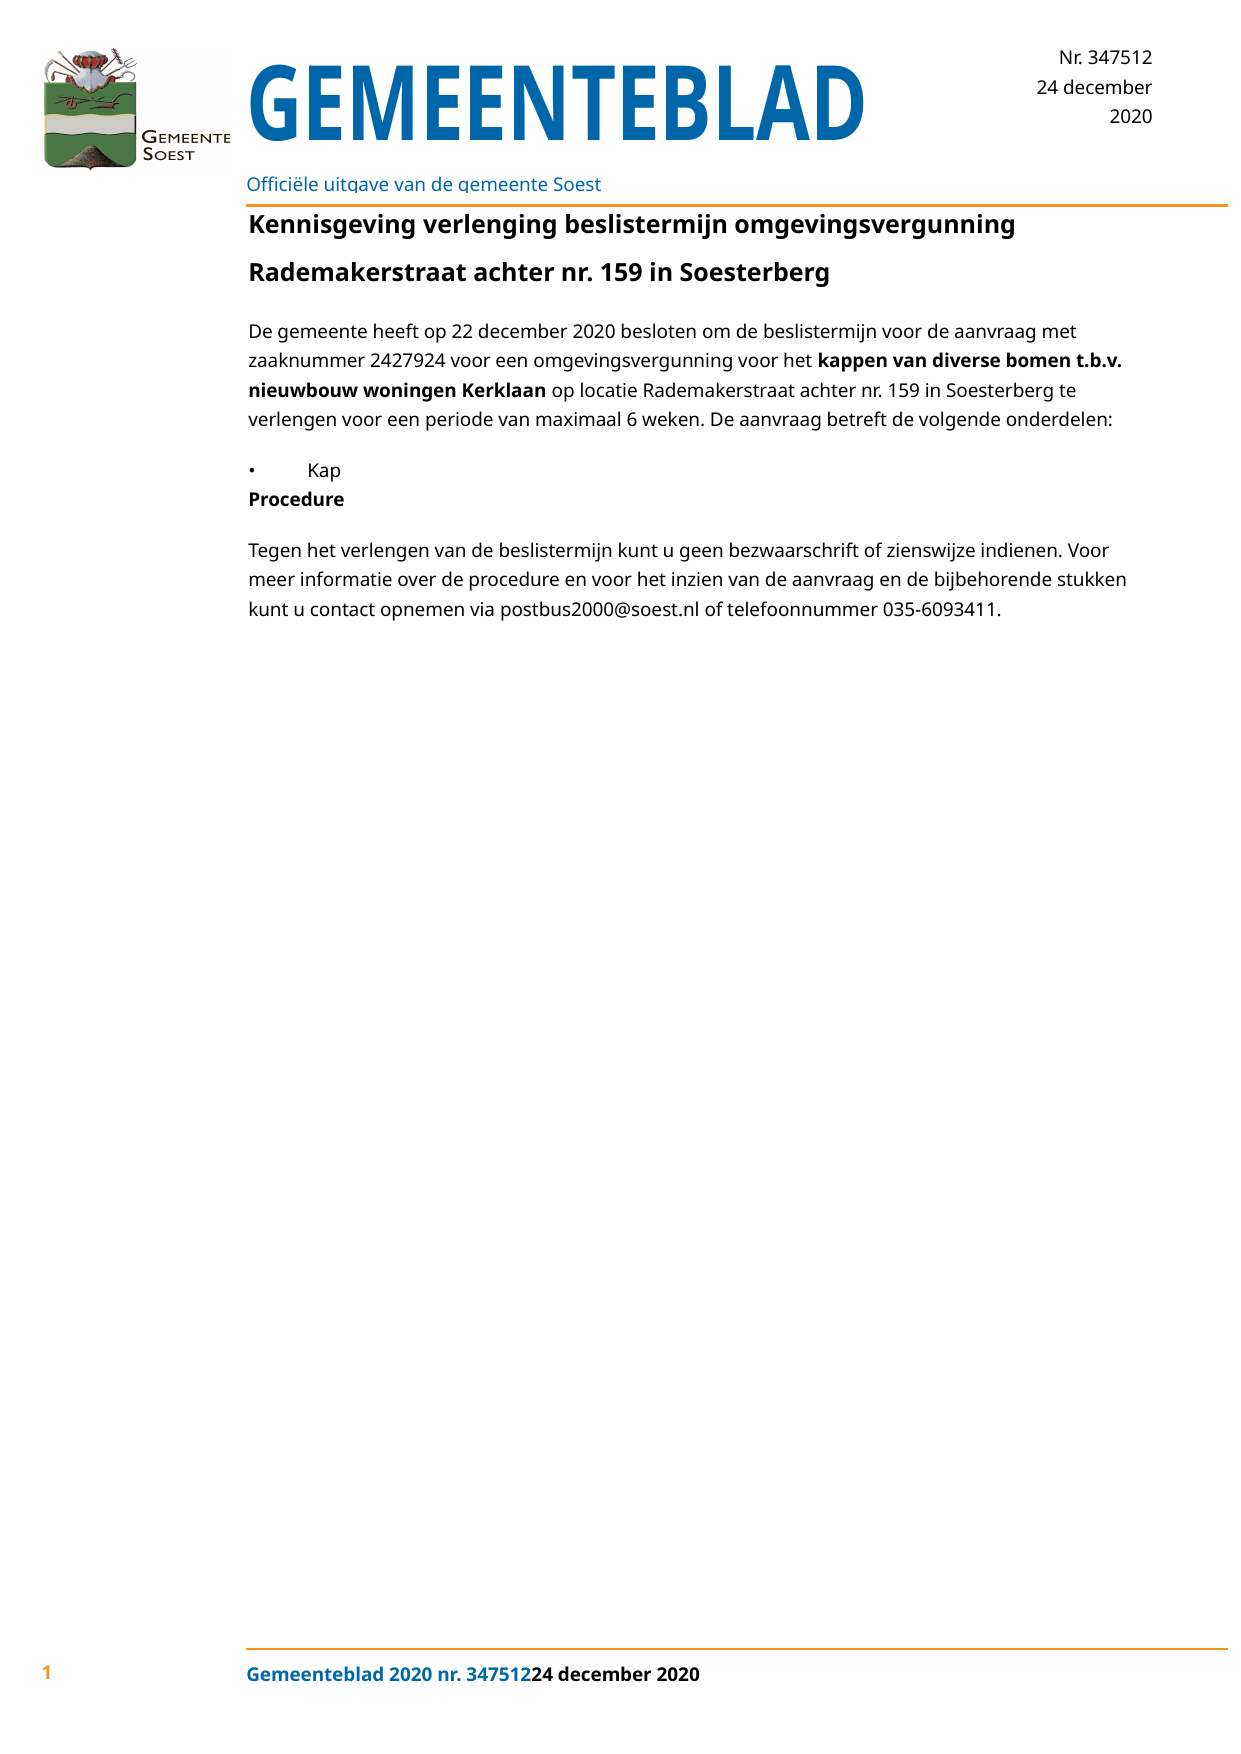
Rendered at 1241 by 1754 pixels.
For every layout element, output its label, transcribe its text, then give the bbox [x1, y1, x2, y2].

text Procedure [248, 487, 1152, 512]
list Kap [248, 457, 1152, 483]
text Kennisgeving verlenging beslistermijn omgevingsvergunning Rademakerstraat achter nr. 159 in Soesterberg [248, 207, 1152, 288]
text De gemeente heeft op 22 december 2020 besloten om de beslistermijn voor de aanvraag met zaaknummer 2427924 voor een omgevingsvergunning voor het kappen van diverse bomen t.b.v. nieuwbouw woningen Kerklaan op locatie Rademakerstraat achter nr. 159 in Soesterberg te verlengen voor een periode van maximaal 6 weken. De aanvraag betreft de volgende onderdelen: [248, 318, 1152, 432]
text Tegen het verlengen van de beslistermijn kunt u geen bezwaarschrift of zienswijze indienen. Voor meer informatie over de procedure en voor het inzien van de aanvraag en de bijbehorende stukken kunt u contact opnemen via postbus2000@soest.nl of telefoonnummer 035-6093411. [248, 537, 1152, 622]
picture [41, 47, 231, 172]
